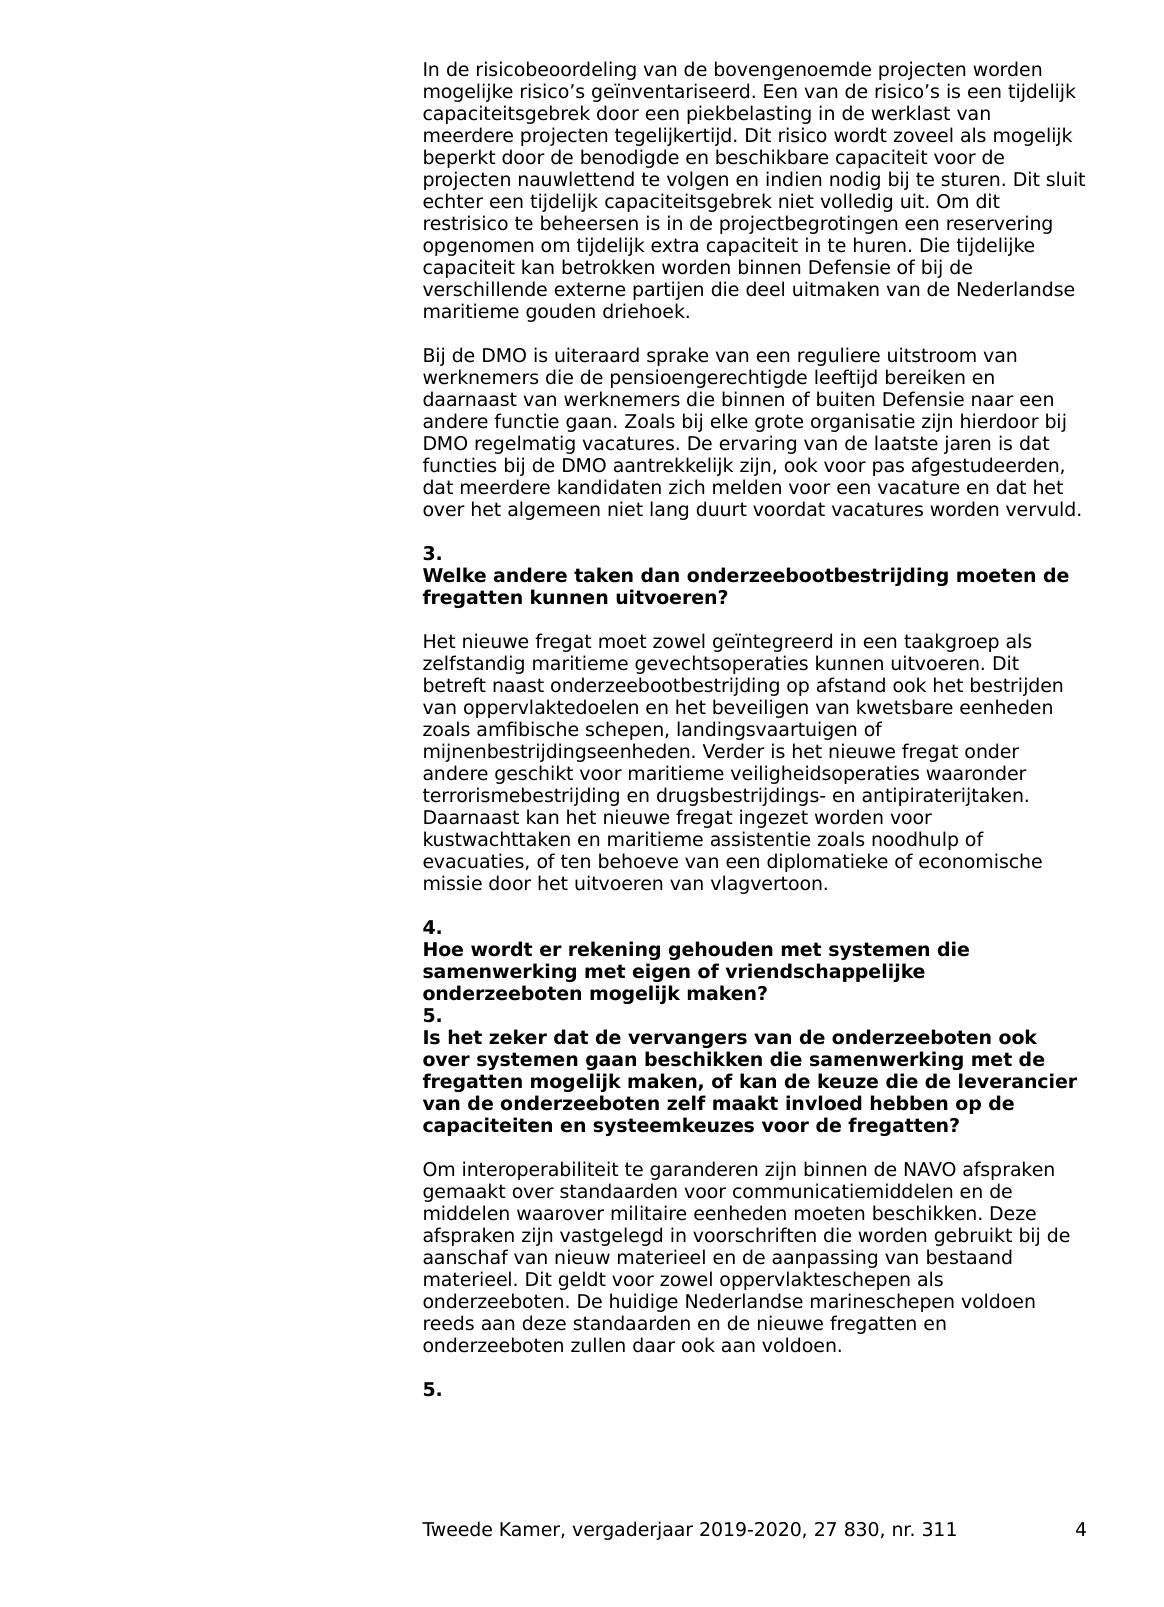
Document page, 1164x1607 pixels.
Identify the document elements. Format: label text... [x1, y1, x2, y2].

text Om interoperabiliteit te garanderen zijn binnen de NAVO afspraken gemaakt over standaarden voor communicatiemiddelen en de middelen waarover militaire eenheden moeten beschikken. Deze afspraken zijn vastgelegd in voorschriften die worden gebruikt bij de aanschaf van nieuw materieel en de aanpassing van bestaand materieel. Dit geldt voor zowel oppervlakteschepen als onderzeeboten. De huidige Nederlandse marineschepen voldoen reeds aan deze standaarden en de nieuwe fregatten en onderzeeboten zullen daar ook aan voldoen. [422, 1159, 1087, 1357]
text Hoe wordt er rekening gehouden met systemen die samenwerking met eigen of vriendschappelijke onderzeeboten mogelijk maken? [422, 939, 1087, 1005]
text 5. [422, 1379, 1087, 1401]
text Bij de DMO is uiteraard sprake van een reguliere uitstroom van werknemers die de pensioengerechtigde leeftijd bereiken en daarnaast van werknemers die binnen of buiten Defensie naar een andere functie gaan. Zoals bij elke grote organisatie zijn hierdoor bij DMO regelmatig vacatures. De ervaring van de laatste jaren is dat functies bij de DMO aantrekkelijk zijn, ook voor pas afgestudeerden, dat meerdere kandidaten zich melden voor een vacature en dat het over het algemeen niet lang duurt voordat vacatures worden vervuld. [422, 345, 1087, 521]
text In de risicobeoordeling van de bovengenoemde projecten worden mogelijke risico’s geïnventariseerd. Een van de risico’s is een tijdelijk capaciteitsgebrek door een piekbelasting in de werklast van meerdere projecten tegelijkertijd. Dit risico wordt zoveel als mogelijk beperkt door de benodigde en beschikbare capaciteit voor de projecten nauwlettend te volgen en indien nodig bij te sturen. Dit sluit echter een tijdelijk capaciteitsgebrek niet volledig uit. Om dit restrisico te beheersen is in de projectbegrotingen een reservering opgenomen om tijdelijk extra capaciteit in te huren. Die tijdelijke capaciteit kan betrokken worden binnen Defensie of bij de verschillende externe partijen die deel uitmaken van de Nederlandse maritieme gouden driehoek. [422, 59, 1087, 323]
text Het nieuwe fregat moet zowel geïntegreerd in een taakgroep als zelfstandig maritieme gevechtsoperaties kunnen uitvoeren. Dit betreft naast onderzeebootbestrijding op afstand ook het bestrijden van oppervlaktedoelen en het beveiligen van kwetsbare eenheden zoals amfibische schepen, landingsvaartuigen of mijnenbestrijdingseenheden. Verder is het nieuwe fregat onder andere geschikt voor maritieme veiligheidsoperaties waaronder terrorismebestrijding en drugsbestrijdings- en antipiraterijtaken. Daarnaast kan het nieuwe fregat ingezet worden voor kustwachttaken en maritieme assistentie zoals noodhulp of evacuaties, of ten behoeve van een diplomatieke of economische missie door het uitvoeren van vlagvertoon. [422, 631, 1087, 895]
text Is het zeker dat de vervangers van de onderzeeboten ook over systemen gaan beschikken die samenwerking met de fregatten mogelijk maken, of kan de keuze die de leverancier van de onderzeeboten zelf maakt invloed hebben op de capaciteiten en systeemkeuzes voor de fregatten? [422, 1027, 1087, 1137]
text 5. [422, 1005, 1087, 1027]
text 4. [422, 917, 1087, 939]
text Welke andere taken dan onderzeebootbestrijding moeten de fregatten kunnen uitvoeren? [422, 565, 1087, 609]
text 3. [422, 543, 1087, 565]
